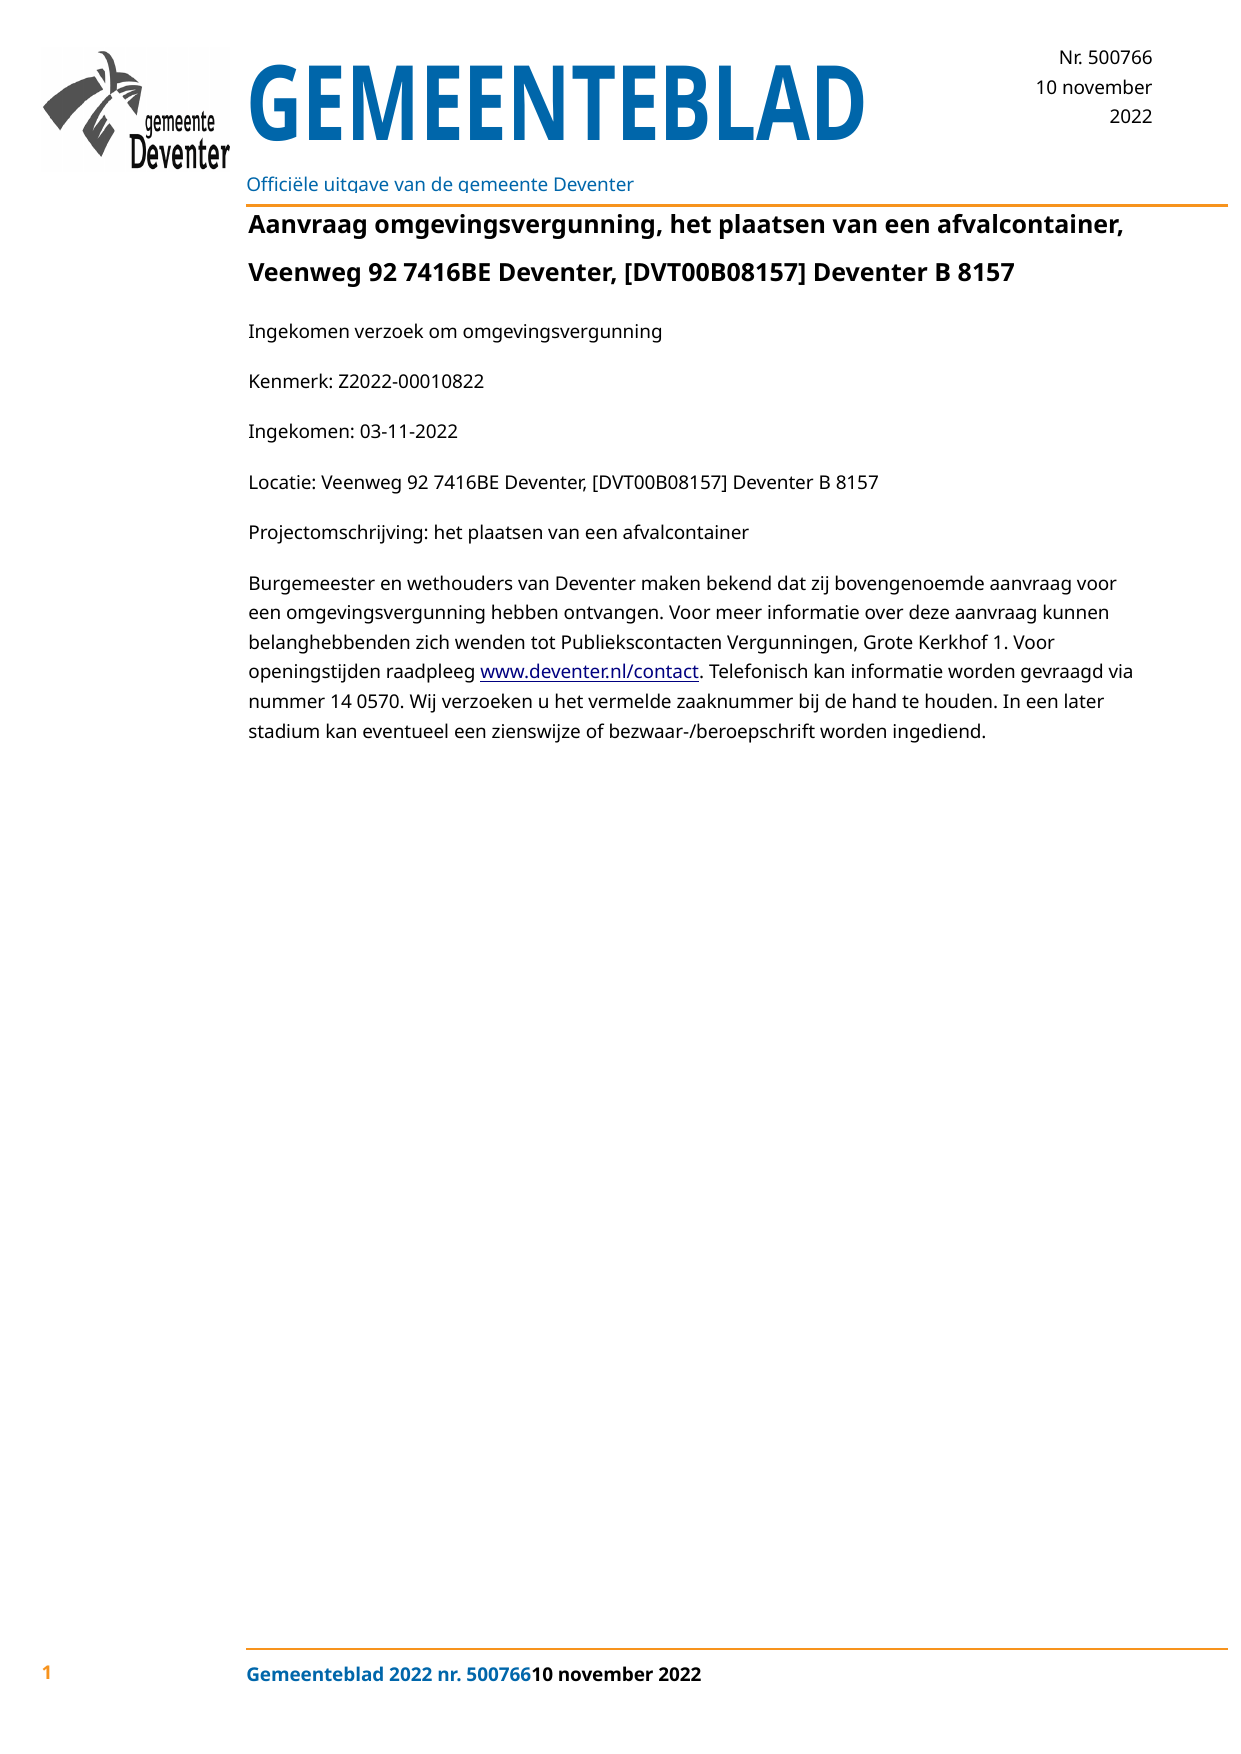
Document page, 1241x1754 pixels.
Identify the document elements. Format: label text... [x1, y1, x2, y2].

text Ingekomen: 03-11-2022 [248, 419, 1152, 444]
text Ingekomen verzoek om omgevingsvergunning [248, 318, 1152, 344]
picture [41, 47, 231, 172]
text Kenmerk: Z2022-00010822 [248, 368, 1152, 394]
text Locatie: Veenweg 92 7416BE Deventer, [DVT00B08157] Deventer B 8157 [248, 469, 1152, 495]
text Projectomschrijving: het plaatsen van een afvalcontainer [248, 519, 1152, 545]
text Aanvraag omgevingsvergunning, het plaatsen van een afvalcontainer, Veenweg 92 7416BE Deventer, [DVT00B08157] Deventer B 8157 [248, 207, 1152, 288]
text Burgemeester en wethouders van Deventer maken bekend dat zij bovengenoemde aanvraag voor een omgevingsvergunning hebben ontvangen. Voor meer informatie over deze aanvraag kunnen belanghebbenden zich wenden tot Publiekscontacten Vergunningen, Grote Kerkhof 1. Voor openingstijden raadpleeg www.deventer.nl/contact. Telefonisch kan informatie worden gevraagd via nummer 14 0570. Wij verzoeken u het vermelde zaaknummer bij de hand te houden. In een later stadium kan eventueel een zienswijze of bezwaar-/beroepschrift worden ingediend. [248, 570, 1152, 744]
